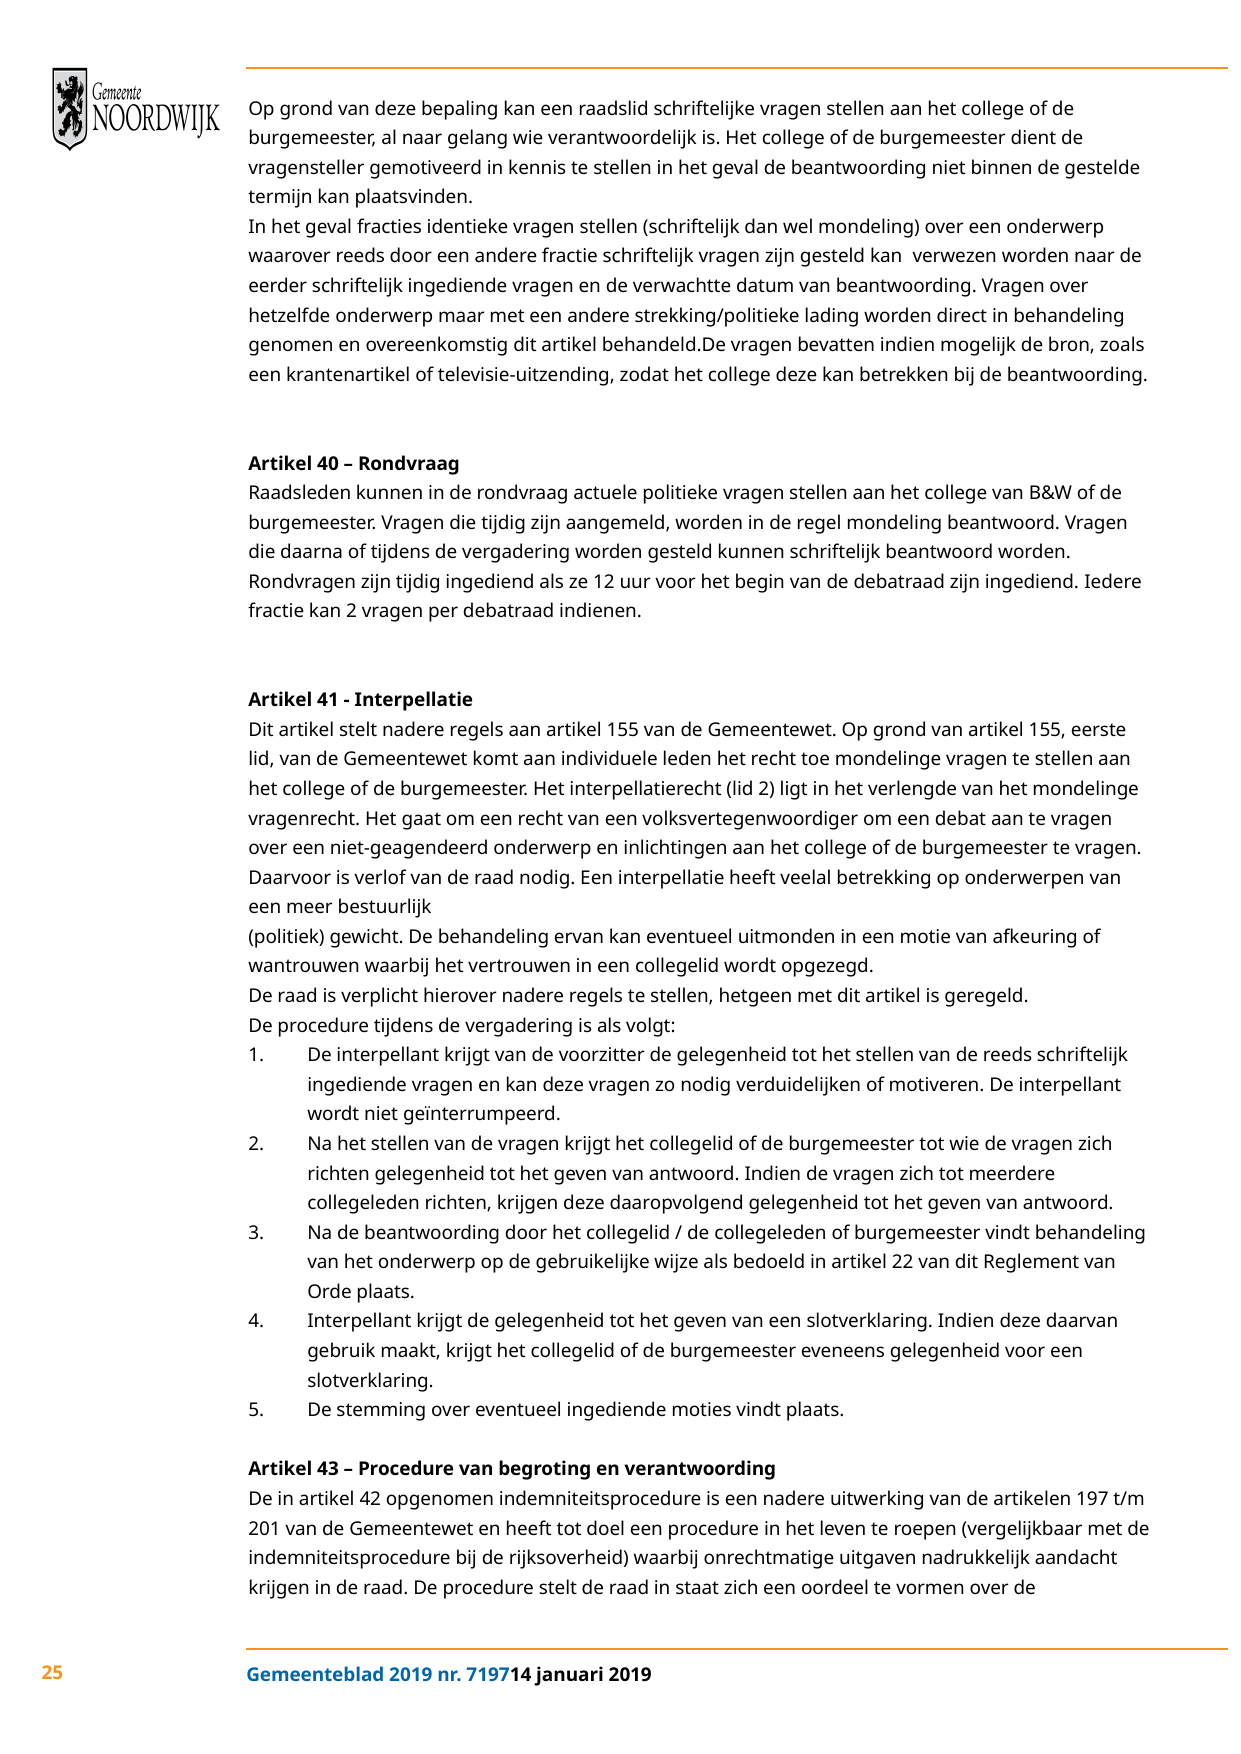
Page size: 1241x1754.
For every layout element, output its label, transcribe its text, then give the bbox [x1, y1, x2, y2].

text Dit artikel stelt nadere regels aan artikel 155 van de Gemeentewet. Op grond van artikel 155, eerste lid, van de Gemeentewet komt aan individuele leden het recht toe mondelinge vragen te stellen aan het college of de burgemeester. Het interpellatierecht (lid 2) ligt in het verlengde van het mondelinge vragenrecht. Het gaat om een recht van een volksvertegenwoordiger om een debat aan te vragen over een niet-geagendeerd onderwerp en inlichtingen aan het college of de burgemeester te vragen. Daarvoor is verlof van de raad nodig. Een interpellatie heeft veelal betrekking op onderwerpen van een meer bestuurlijk [248, 716, 1152, 919]
text Artikel 43 – Procedure van begroting en verantwoording [248, 1456, 1152, 1481]
text Artikel 40 – Rondvraag [248, 450, 1152, 476]
list Interpellant krijgt de gelegenheid tot het geven van een slotverklaring. Indien deze daarvan gebruik maakt, krijgt het collegelid of de burgemeester eveneens gelegenheid voor een slotverklaring. [248, 1308, 1152, 1393]
text De procedure tijdens de vergadering is als volgt: [248, 1012, 1152, 1038]
text In het geval fracties identieke vragen stellen (schriftelijk dan wel mondeling) over een onderwerp waarover reeds door een andere fractie schriftelijk vragen zijn gesteld kan verwezen worden naar de eerder schriftelijk ingediende vragen en de verwachtte datum van beantwoording. Vragen over hetzelfde onderwerp maar met een andere strekking/politieke lading worden direct in behandeling genomen en overeenkomstig dit artikel behandeld.De vragen bevatten indien mogelijk de bron, zoals een krantenartikel of televisie-uitzending, zodat het college deze kan betrekken bij de beantwoording. [248, 213, 1152, 387]
text Artikel 41 - Interpellatie [248, 686, 1152, 712]
list De stemming over eventueel ingediende moties vindt plaats. [248, 1396, 1152, 1422]
picture [41, 47, 231, 172]
list Na het stellen van de vragen krijgt het collegelid of de burgemeester tot wie de vragen zich richten gelegenheid tot het geven van antwoord. Indien de vragen zich tot meerdere collegeleden richten, krijgen deze daaropvolgend gelegenheid tot het geven van antwoord. [248, 1130, 1152, 1215]
text (politiek) gewicht. De behandeling ervan kan eventueel uitmonden in een motie van afkeuring of wantrouwen waarbij het vertrouwen in een collegelid wordt opgezegd. [248, 923, 1152, 978]
text De raad is verplicht hierover nadere regels te stellen, hetgeen met dit artikel is geregeld. [248, 982, 1152, 1008]
list Na de beantwoording door het collegelid / de collegeleden of burgemeester vindt behandeling van het onderwerp op de gebruikelijke wijze als bedoeld in artikel 22 van dit Reglement van Orde plaats. [248, 1219, 1152, 1304]
text Raadsleden kunnen in de rondvraag actuele politieke vragen stellen aan het college van B&W of de burgemeester. Vragen die tijdig zijn aangemeld, worden in de regel mondeling beantwoord. Vragen die daarna of tijdens de vergadering worden gesteld kunnen schriftelijk beantwoord worden. Rondvragen zijn tijdig ingediend als ze 12 uur voor het begin van de debatraad zijn ingediend. Iedere fractie kan 2 vragen per debatraad indienen. [248, 479, 1152, 623]
text De in artikel 42 opgenomen indemniteitsprocedure is een nadere uitwerking van de artikelen 197 t/m 201 van de Gemeentewet en heeft tot doel een procedure in het leven te roepen (vergelijkbaar met de indemniteitsprocedure bij de rijksoverheid) waarbij onrechtmatige uitgaven nadrukkelijk aandacht krijgen in de raad. De procedure stelt de raad in staat zich een oordeel te vormen over de [248, 1485, 1152, 1600]
list De interpellant krijgt van de voorzitter de gelegenheid tot het stellen van de reeds schriftelijk ingediende vragen en kan deze vragen zo nodig verduidelijken of motiveren. De interpellant wordt niet geïnterrumpeerd. [248, 1041, 1152, 1126]
text Op grond van deze bepaling kan een raadslid schriftelijke vragen stellen aan het college of de burgemeester, al naar gelang wie verantwoordelijk is. Het college of de burgemeester dient de vragensteller gemotiveerd in kennis te stellen in het geval de beantwoording niet binnen de gestelde termijn kan plaatsvinden. [248, 95, 1152, 209]
